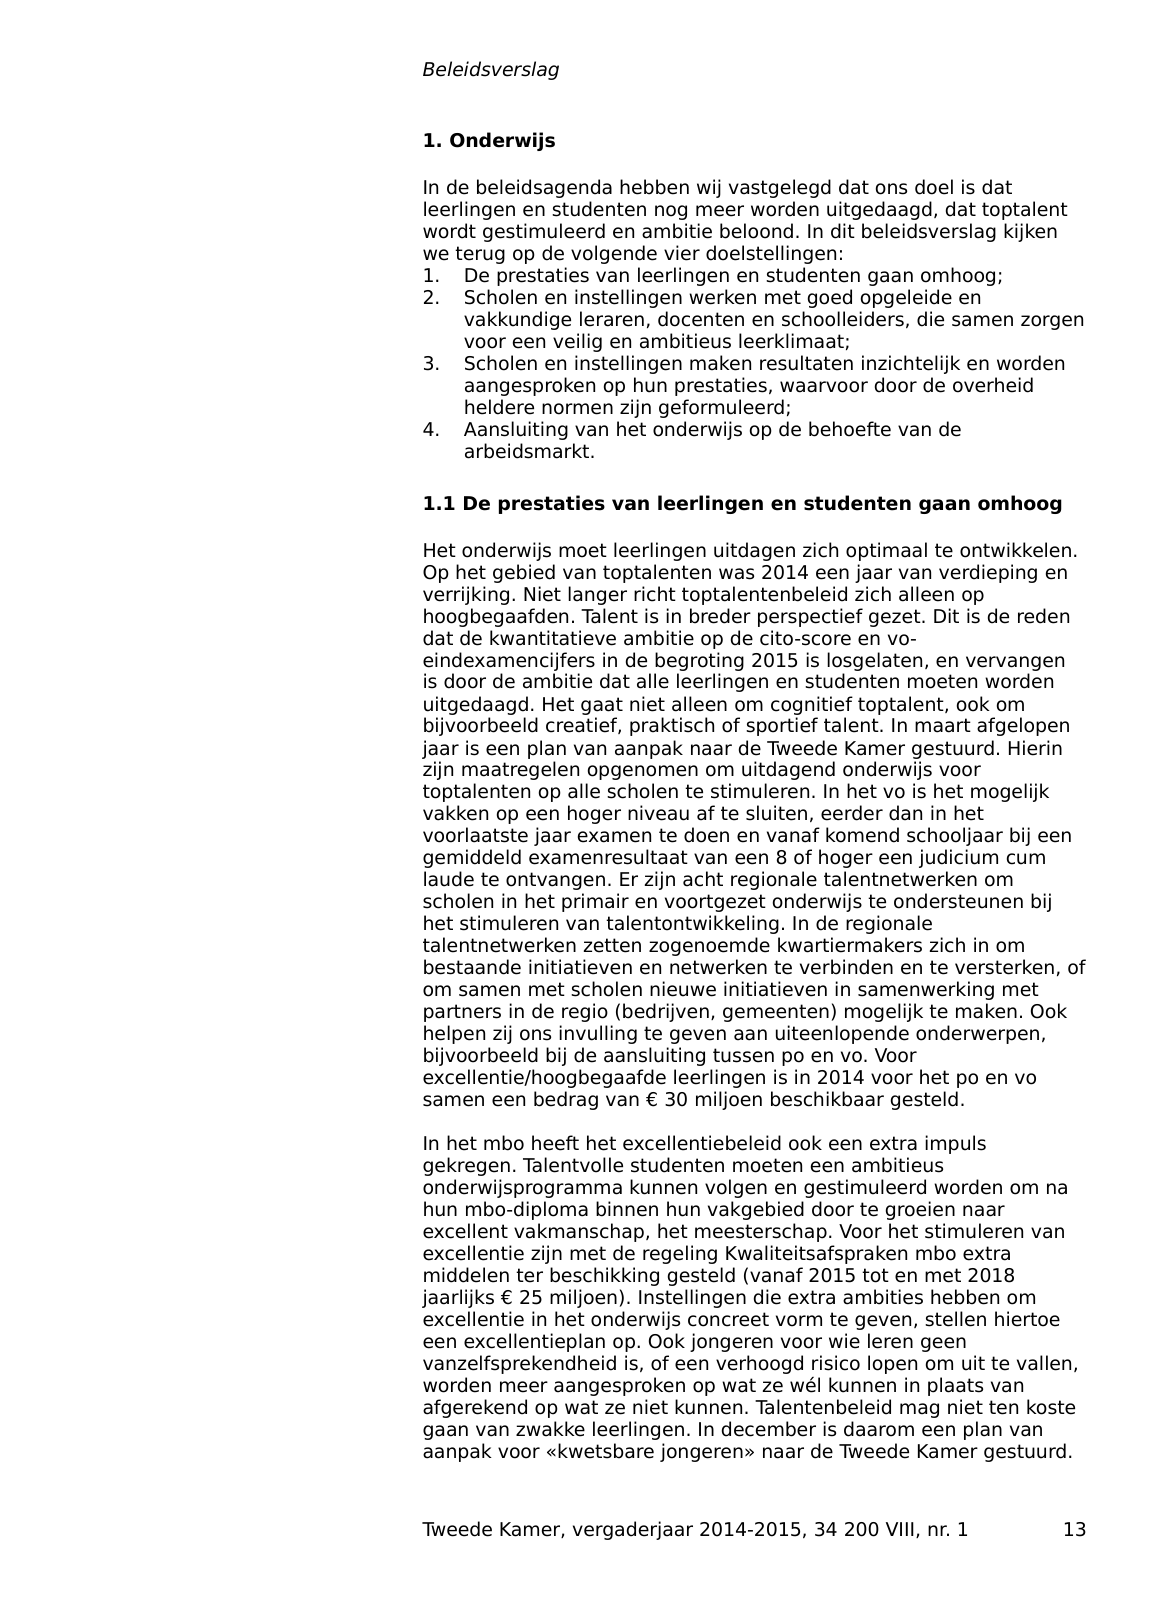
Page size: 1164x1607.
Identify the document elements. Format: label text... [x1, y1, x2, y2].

text 1. De prestaties van leerlingen en studenten gaan omhoog; [422, 265, 1087, 287]
subtitle 1.1 De prestaties van leerlingen en studenten gaan omhoog [422, 493, 1087, 514]
text 2. Scholen en instellingen werken met goed opgeleide en vakkundige leraren, docenten en schoolleiders, die samen zorgen voor een veilig en ambitieus leerklimaat; [422, 287, 1087, 353]
text In de beleidsagenda hebben wij vastgelegd dat ons doel is dat leerlingen en studenten nog meer worden uitgedaagd, dat toptalent wordt gestimuleerd en ambitie beloond. In dit beleidsverslag kijken we terug op de volgende vier doelstellingen: [422, 177, 1087, 265]
subtitle 1. Onderwijs [422, 130, 1087, 152]
text In het mbo heeft het excellentiebeleid ook een extra impuls gekregen. Talentvolle studenten moeten een ambitieus onderwijsprogramma kunnen volgen en gestimuleerd worden om na hun mbo-diploma binnen hun vakgebied door te groeien naar excellent vakmanschap, het meesterschap. Voor het stimuleren van excellentie zijn met de regeling Kwaliteitsafspraken mbo extra middelen ter beschikking gesteld (vanaf 2015 tot en met 2018 jaarlijks € 25 miljoen). Instellingen die extra ambities hebben om excellentie in het onderwijs concreet vorm te geven, stellen hiertoe een excellentieplan op. Ook jongeren voor wie leren geen vanzelfsprekendheid is, of een verhoogd risico lopen om uit te vallen, worden meer aangesproken op wat ze wél kunnen in plaats van afgerekend op wat ze niet kunnen. Talentenbeleid mag niet ten koste gaan van zwakke leerlingen. In december is daarom een plan van aanpak voor «kwetsbare jongeren» naar de Tweede Kamer gestuurd. [422, 1133, 1087, 1463]
text 3. Scholen en instellingen maken resultaten inzichtelijk en worden aangesproken op hun prestaties, waarvoor door de overheid heldere normen zijn geformuleerd; [422, 353, 1087, 419]
text 4. Aansluiting van het onderwijs op de behoefte van de arbeidsmarkt. [422, 419, 1087, 463]
text Het onderwijs moet leerlingen uitdagen zich optimaal te ontwikkelen. Op het gebied van toptalenten was 2014 een jaar van verdieping en verrijking. Niet langer richt toptalentenbeleid zich alleen op hoogbegaafden. Talent is in breder perspectief gezet. Dit is de reden dat de kwantitatieve ambitie op de cito-score en vo-eindexamencijfers in de begroting 2015 is losgelaten, en vervangen is door de ambitie dat alle leerlingen en studenten moeten worden uitgedaagd. Het gaat niet alleen om cognitief toptalent, ook om bijvoorbeeld creatief, praktisch of sportief talent. In maart afgelopen jaar is een plan van aanpak naar de Tweede Kamer gestuurd. Hierin zijn maatregelen opgenomen om uitdagend onderwijs voor toptalenten op alle scholen te stimuleren. In het vo is het mogelijk vakken op een hoger niveau af te sluiten, eerder dan in het voorlaatste jaar examen te doen en vanaf komend schooljaar bij een gemiddeld examenresultaat van een 8 of hoger een judicium cum laude te ontvangen. Er zijn acht regionale talentnetwerken om scholen in het primair en voortgezet onderwijs te ondersteunen bij het stimuleren van talentontwikkeling. In de regionale talentnetwerken zetten zogenoemde kwartiermakers zich in om bestaande initiatieven en netwerken te verbinden en te versterken, of om samen met scholen nieuwe initiatieven in samenwerking met partners in de regio (bedrijven, gemeenten) mogelijk te maken. Ook helpen zij ons invulling te geven aan uiteenlopende onderwerpen, bijvoorbeeld bij de aansluiting tussen po en vo. Voor excellentie/hoogbegaafde leerlingen is in 2014 voor het po en vo samen een bedrag van € 30 miljoen beschikbaar gesteld. [422, 539, 1087, 1111]
